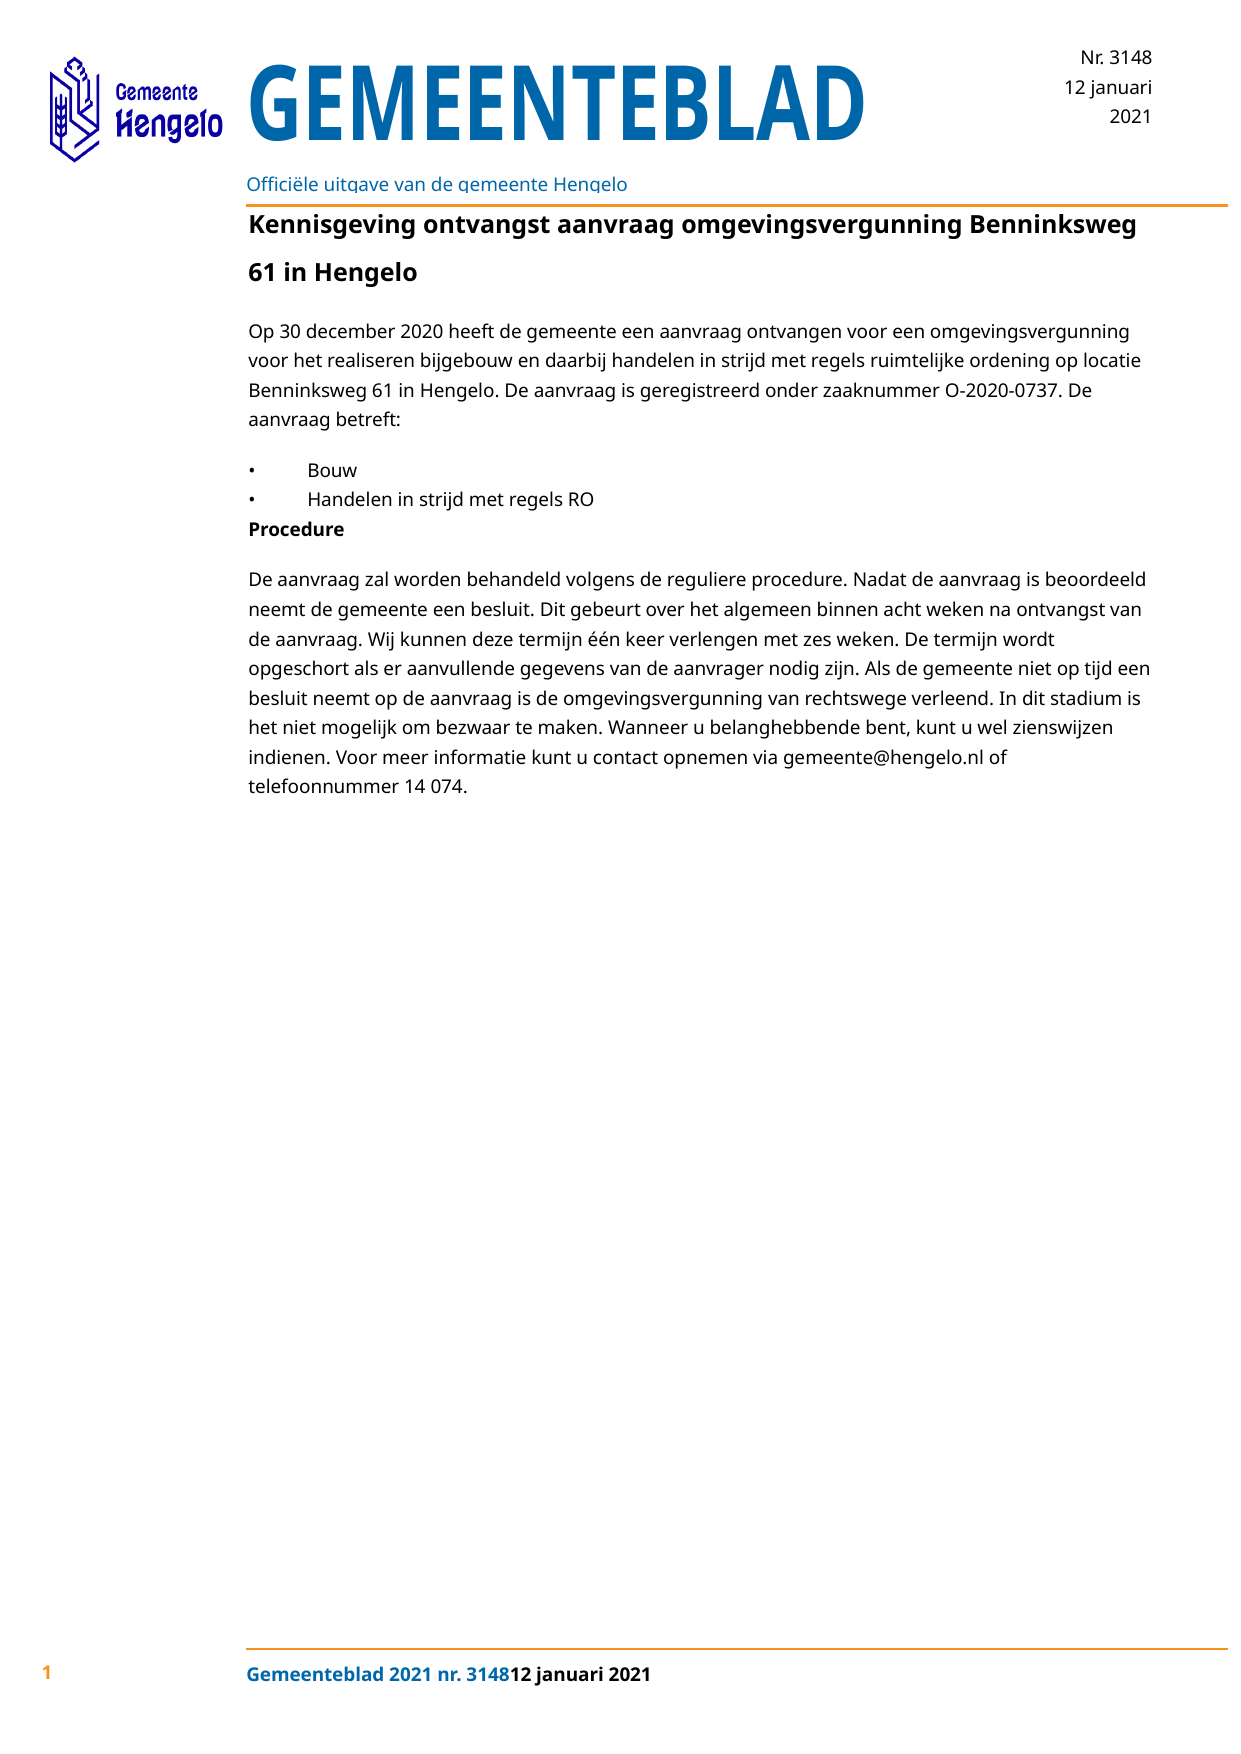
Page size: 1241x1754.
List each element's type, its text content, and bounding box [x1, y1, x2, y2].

text Kennisgeving ontvangst aanvraag omgevingsvergunning Benninksweg 61 in Hengelo [248, 207, 1152, 288]
picture [41, 47, 231, 172]
list Handelen in strijd met regels RO [248, 487, 1152, 512]
text Op 30 december 2020 heeft de gemeente een aanvraag ontvangen voor een omgevingsvergunning voor het realiseren bijgebouw en daarbij handelen in strijd met regels ruimtelijke ordening op locatie Benninksweg 61 in Hengelo. De aanvraag is geregistreerd onder zaaknummer O-2020-0737. De aanvraag betreft: [248, 318, 1152, 432]
text Procedure [248, 516, 1152, 542]
text De aanvraag zal worden behandeld volgens de reguliere procedure. Nadat de aanvraag is beoordeeld neemt de gemeente een besluit. Dit gebeurt over het algemeen binnen acht weken na ontvangst van de aanvraag. Wij kunnen deze termijn één keer verlengen met zes weken. De termijn wordt opgeschort als er aanvullende gegevens van de aanvrager nodig zijn. Als de gemeente niet op tijd een besluit neemt op de aanvraag is de omgevingsvergunning van rechtswege verleend. In dit stadium is het niet mogelijk om bezwaar te maken. Wanneer u belanghebbende bent, kunt u wel zienswijzen indienen. Voor meer informatie kunt u contact opnemen via gemeente@hengelo.nl of telefoonnummer 14 074. [248, 567, 1152, 799]
list Bouw [248, 457, 1152, 483]
